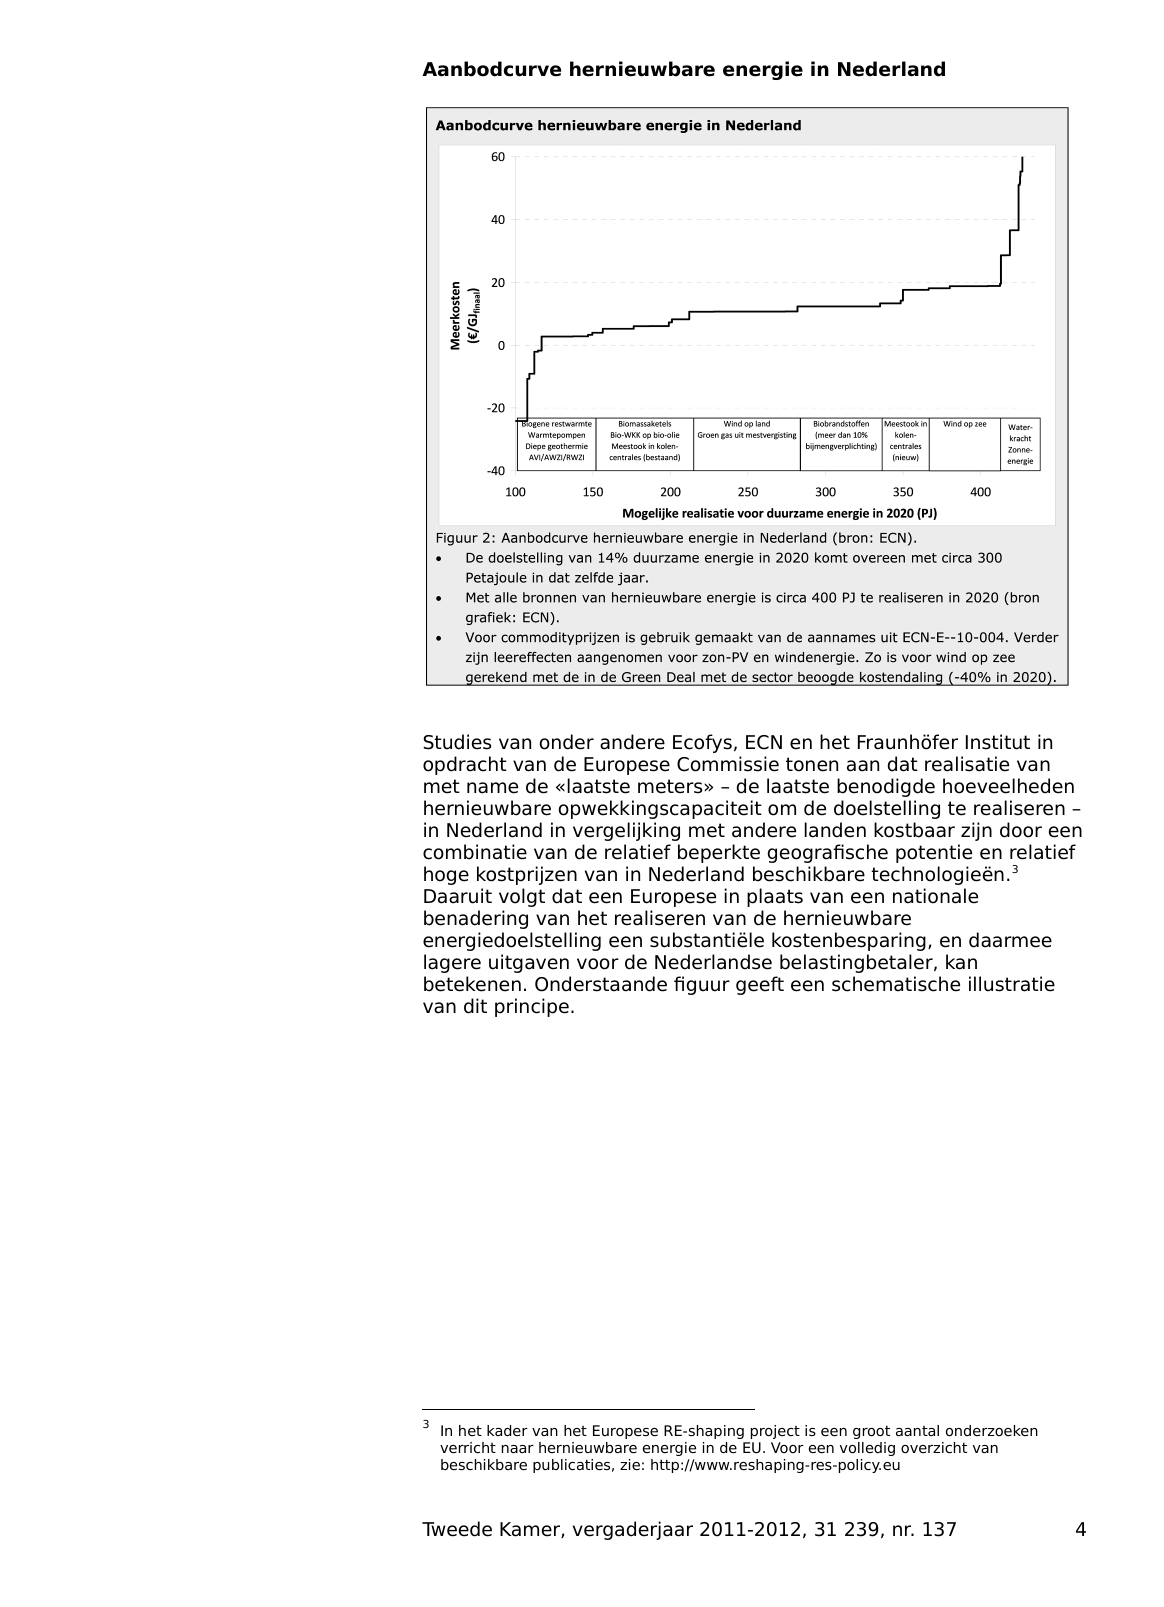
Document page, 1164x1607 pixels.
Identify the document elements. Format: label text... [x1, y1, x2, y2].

text In het kader van het Europese RE-shaping project is een groot aantal onderzoeken verricht naar hernieuwbare energie in de EU. Voor een volledig overzicht van beschikbare publicaties, zie: http://www.reshaping-res-policy.eu [422, 1418, 1087, 1474]
subtitle Aanbodcurve hernieuwbare energie in Nederland [422, 59, 1087, 81]
picture [422, 103, 1072, 688]
text Studies van onder andere Ecofys, ECN en het Fraunhöfer Institut in opdracht van de Europese Commissie tonen aan dat realisatie van met name de «laatste meters» – de laatste benodigde hoeveelheden hernieuwbare opwekkingscapaciteit om de doelstelling te realiseren – in Nederland in vergelijking met andere landen kostbaar zijn door een combinatie van de relatief beperkte geografische potentie en relatief hoge kostprijzen van in Nederland beschikbare technologieën. Daaruit volgt dat een Europese in plaats van een nationale benadering van het realiseren van de hernieuwbare energiedoelstelling een substantiële kostenbesparing, en daarmee lagere uitgaven voor de Nederlandse belastingbetaler, kan betekenen. Onderstaande figuur geeft een schematische illustratie van dit principe. [422, 732, 1087, 1018]
